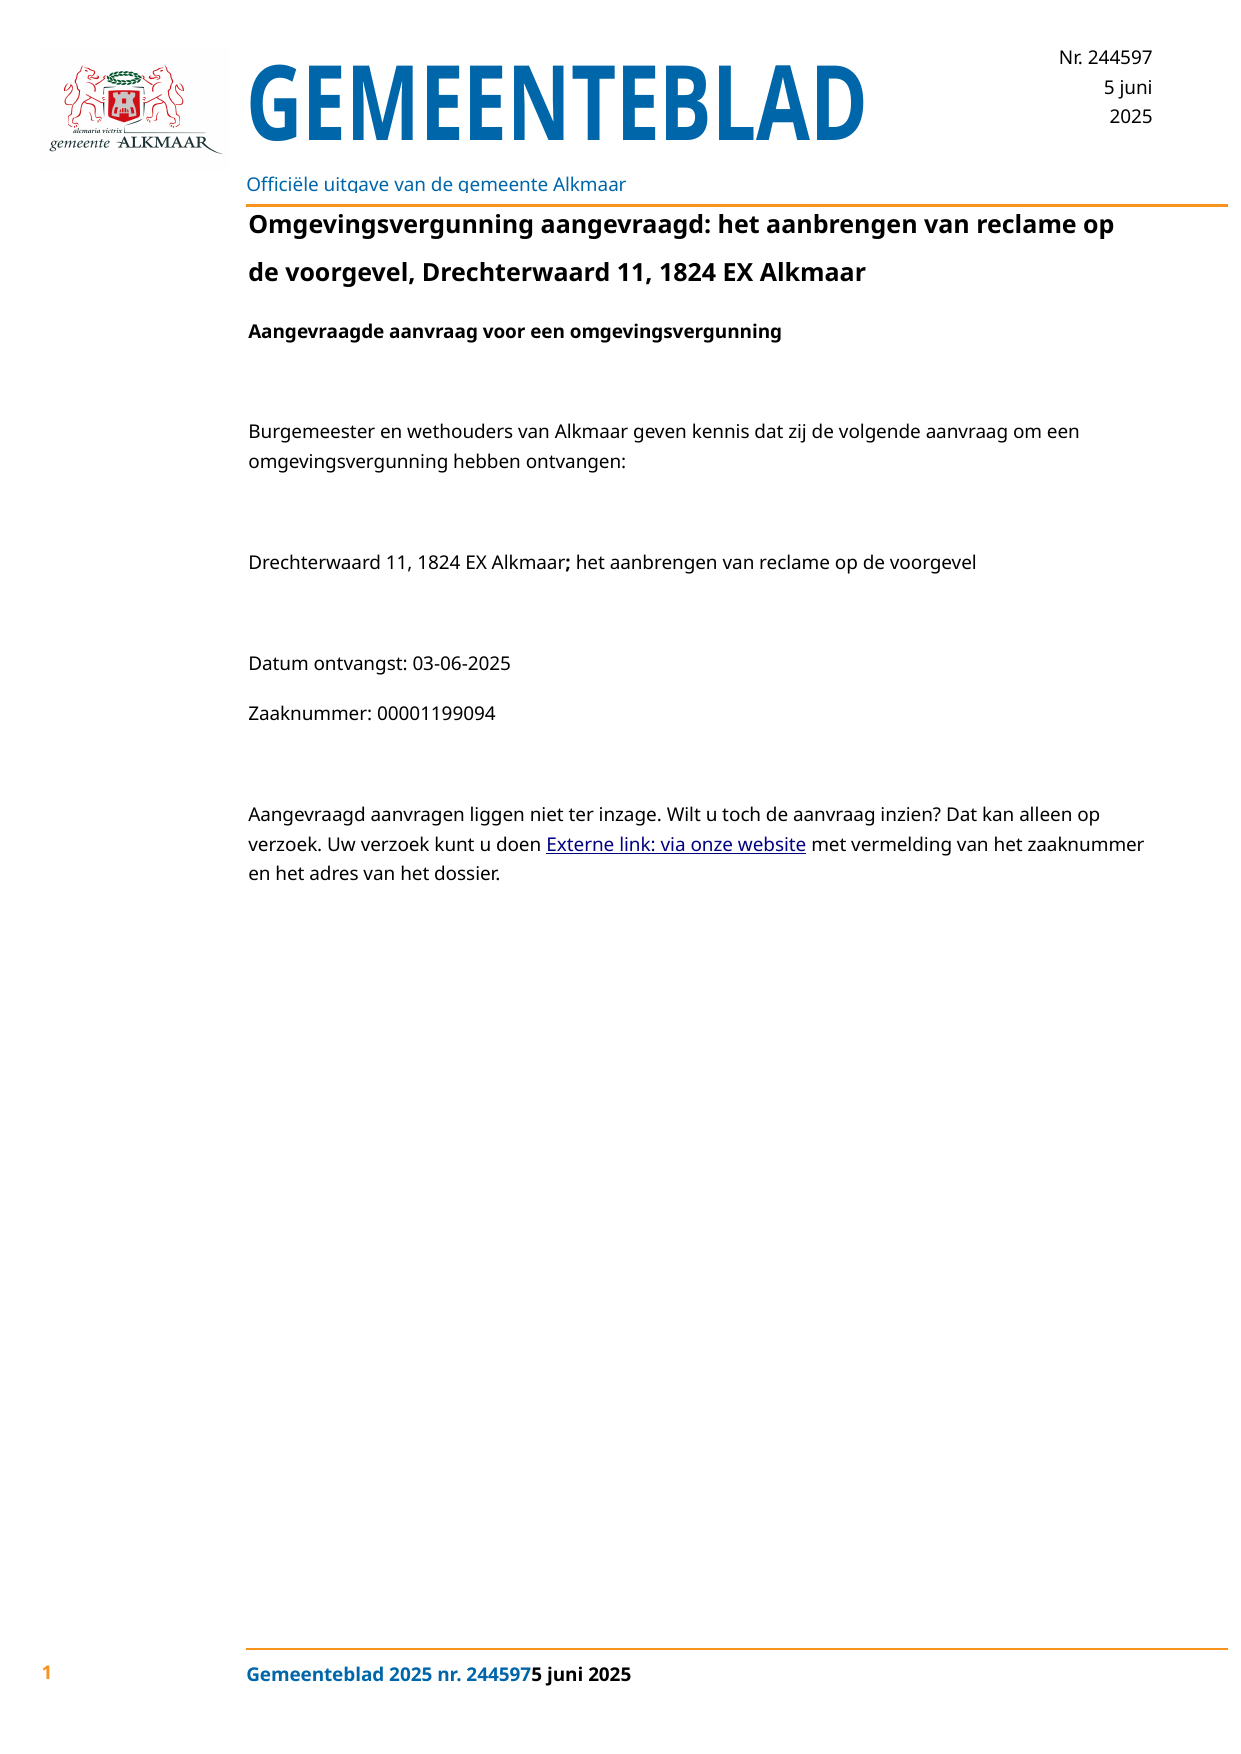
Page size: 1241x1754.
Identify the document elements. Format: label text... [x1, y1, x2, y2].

text Burgemeester en wethouders van Alkmaar geven kennis dat zij de volgende aanvraag om een omgevingsvergunning hebben ontvangen: [248, 419, 1152, 474]
text Omgevingsvergunning aangevraagd: het aanbrengen van reclame op de voorgevel, Drechterwaard 11, 1824 EX Alkmaar [248, 207, 1152, 288]
text Aangevraagd aanvragen liggen niet ter inzage. Wilt u toch de aanvraag inzien? Dat kan alleen op verzoek. Uw verzoek kunt u doen Externe link: via onze website met vermelding van het zaaknummer en het adres van het dossier. [248, 801, 1152, 886]
text Aangevraagde aanvraag voor een omgevingsvergunning [248, 318, 1152, 344]
text Datum ontvangst: 03-06-2025 [248, 650, 1152, 676]
text Zaaknummer: 00001199094 [248, 700, 1152, 726]
picture [41, 47, 231, 172]
text Drechterwaard 11, 1824 EX Alkmaar; het aanbrengen van reclame op de voorgevel [248, 549, 1152, 575]
